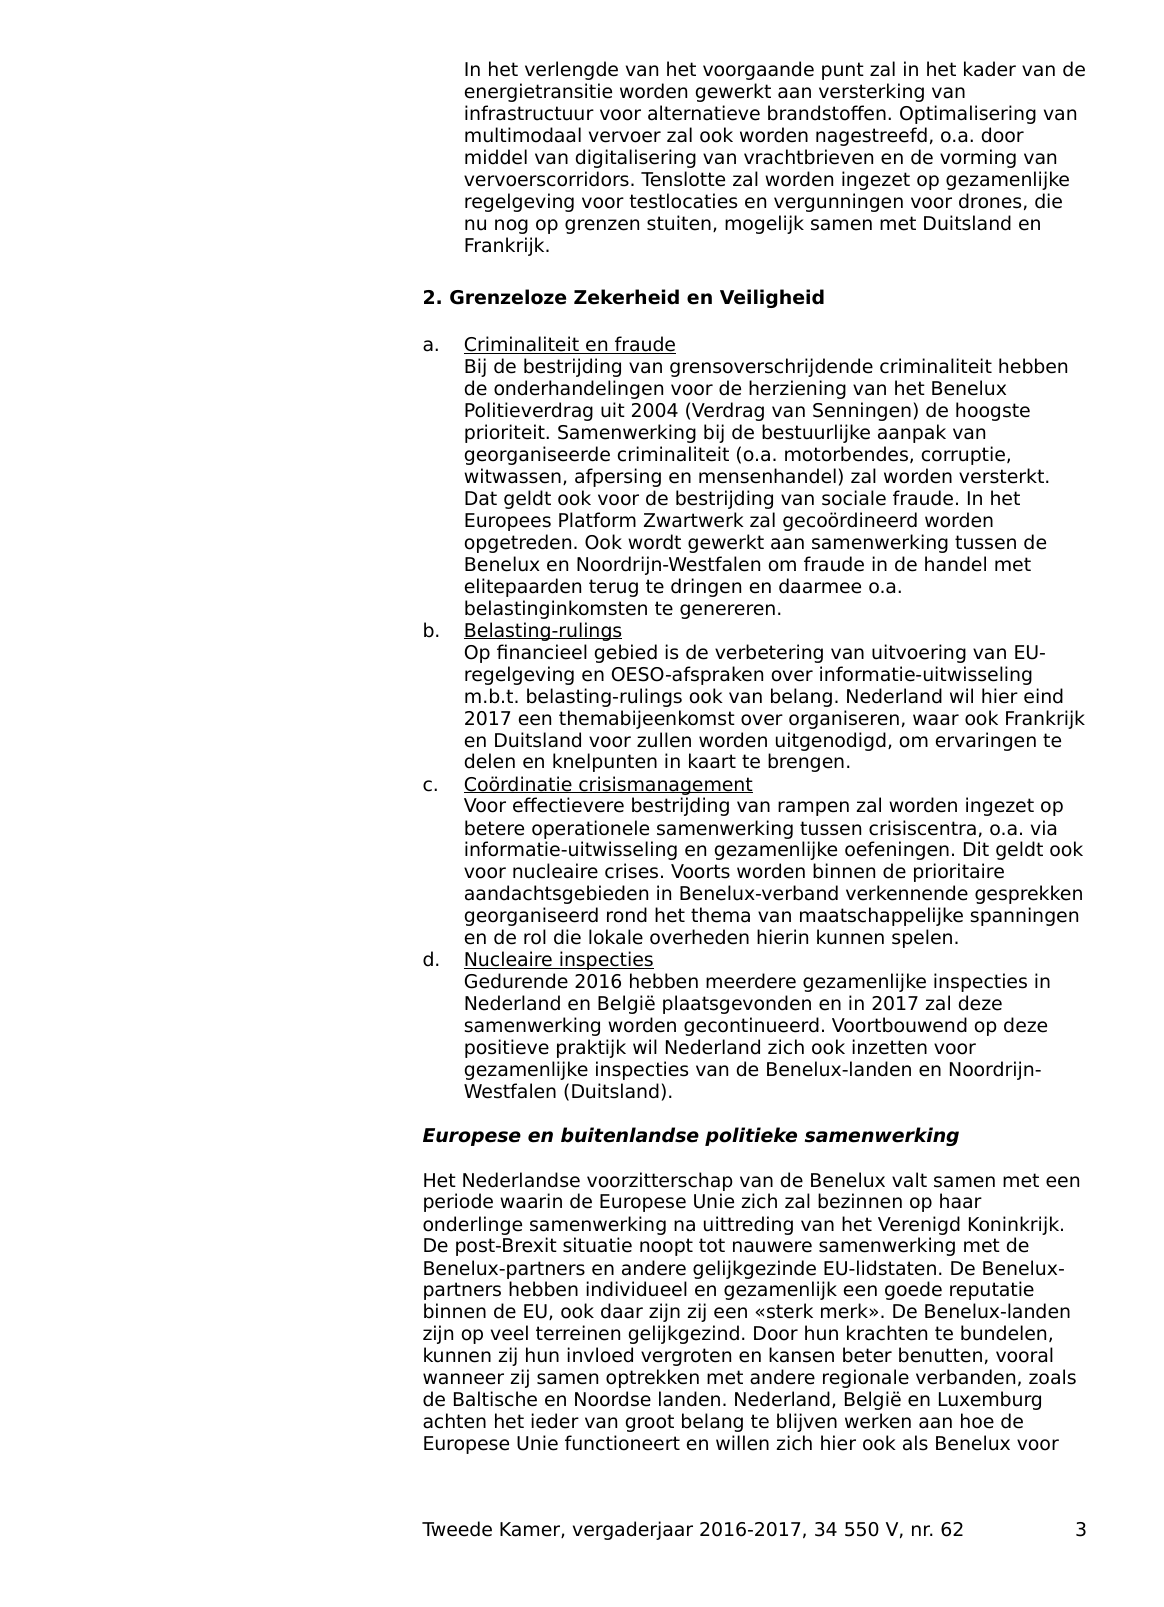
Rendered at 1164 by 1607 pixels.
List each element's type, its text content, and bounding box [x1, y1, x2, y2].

text d. Nucleaire inspecties [422, 949, 1087, 971]
text Bij de bestrijding van grensoverschrijdende criminaliteit hebben de onderhandelingen voor de herziening van het Benelux Politieverdrag uit 2004 (Verdrag van Senningen) de hoogste prioriteit. Samenwerking bij de bestuurlijke aanpak van georganiseerde criminaliteit (o.a. motorbendes, corruptie, witwassen, afpersing en mensenhandel) zal worden versterkt. Dat geldt ook voor de bestrijding van sociale fraude. In het Europees Platform Zwartwerk zal gecoördineerd worden opgetreden. Ook wordt gewerkt aan samenwerking tussen de Benelux en Noordrijn-Westfalen om fraude in de handel met elitepaarden terug te dringen en daarmee o.a. belastinginkomsten te genereren. [464, 356, 1087, 619]
text Het Nederlandse voorzitterschap van de Benelux valt samen met een periode waarin de Europese Unie zich zal bezinnen op haar onderlinge samenwerking na uittreding van het Verenigd Koninkrijk. De post-Brexit situatie noopt tot nauwere samenwerking met de Benelux-partners en andere gelijkgezinde EU-lidstaten. De Benelux-partners hebben individueel en gezamenlijk een goede reputatie binnen de EU, ook daar zijn zij een «sterk merk». De Benelux-landen zijn op veel terreinen gelijkgezind. Door hun krachten te bundelen, kunnen zij hun invloed vergroten en kansen beter benutten, vooral wanneer zij samen optrekken met andere regionale verbanden, zoals de Baltische en Noordse landen. Nederland, België en Luxemburg achten het ieder van groot belang te blijven werken aan hoe de Europese Unie functioneert en willen zich hier ook als Benelux voor [422, 1169, 1087, 1455]
subtitle 2. Grenzeloze Zekerheid en Veiligheid [422, 287, 1087, 309]
text c. Coördinatie crisismanagement [422, 773, 1087, 795]
subtitle Europese en buitenlandse politieke samenwerking [422, 1125, 1087, 1147]
text b. Belasting-rulings [422, 619, 1087, 642]
text Voor effectievere bestrijding van rampen zal worden ingezet op betere operationele samenwerking tussen crisiscentra, o.a. via informatie-uitwisseling en gezamenlijke oefeningen. Dit geldt ook voor nucleaire crises. Voorts worden binnen de prioritaire aandachtsgebieden in Benelux-verband verkennende gesprekken georganiseerd rond het thema van maatschappelijke spanningen en de rol die lokale overheden hierin kunnen spelen. [464, 795, 1087, 949]
text Gedurende 2016 hebben meerdere gezamenlijke inspecties in Nederland en België plaatsgevonden en in 2017 zal deze samenwerking worden gecontinueerd. Voortbouwend op deze positieve praktijk wil Nederland zich ook inzetten voor gezamenlijke inspecties van de Benelux-landen en Noordrijn-Westfalen (Duitsland). [464, 971, 1087, 1103]
text In het verlengde van het voorgaande punt zal in het kader van de energietransitie worden gewerkt aan versterking van infrastructuur voor alternatieve brandstoffen. Optimalisering van multimodaal vervoer zal ook worden nagestreefd, o.a. door middel van digitalisering van vrachtbrieven en de vorming van vervoerscorridors. Tenslotte zal worden ingezet op gezamenlijke regelgeving voor testlocaties en vergunningen voor drones, die nu nog op grenzen stuiten, mogelijk samen met Duitsland en Frankrijk. [464, 59, 1087, 257]
text Op financieel gebied is de verbetering van uitvoering van EU-regelgeving en OESO-afspraken over informatie-uitwisseling m.b.t. belasting-rulings ook van belang. Nederland wil hier eind 2017 een themabijeenkomst over organiseren, waar ook Frankrijk en Duitsland voor zullen worden uitgenodigd, om ervaringen te delen en knelpunten in kaart te brengen. [464, 642, 1087, 773]
text a. Criminaliteit en fraude [422, 334, 1087, 356]
